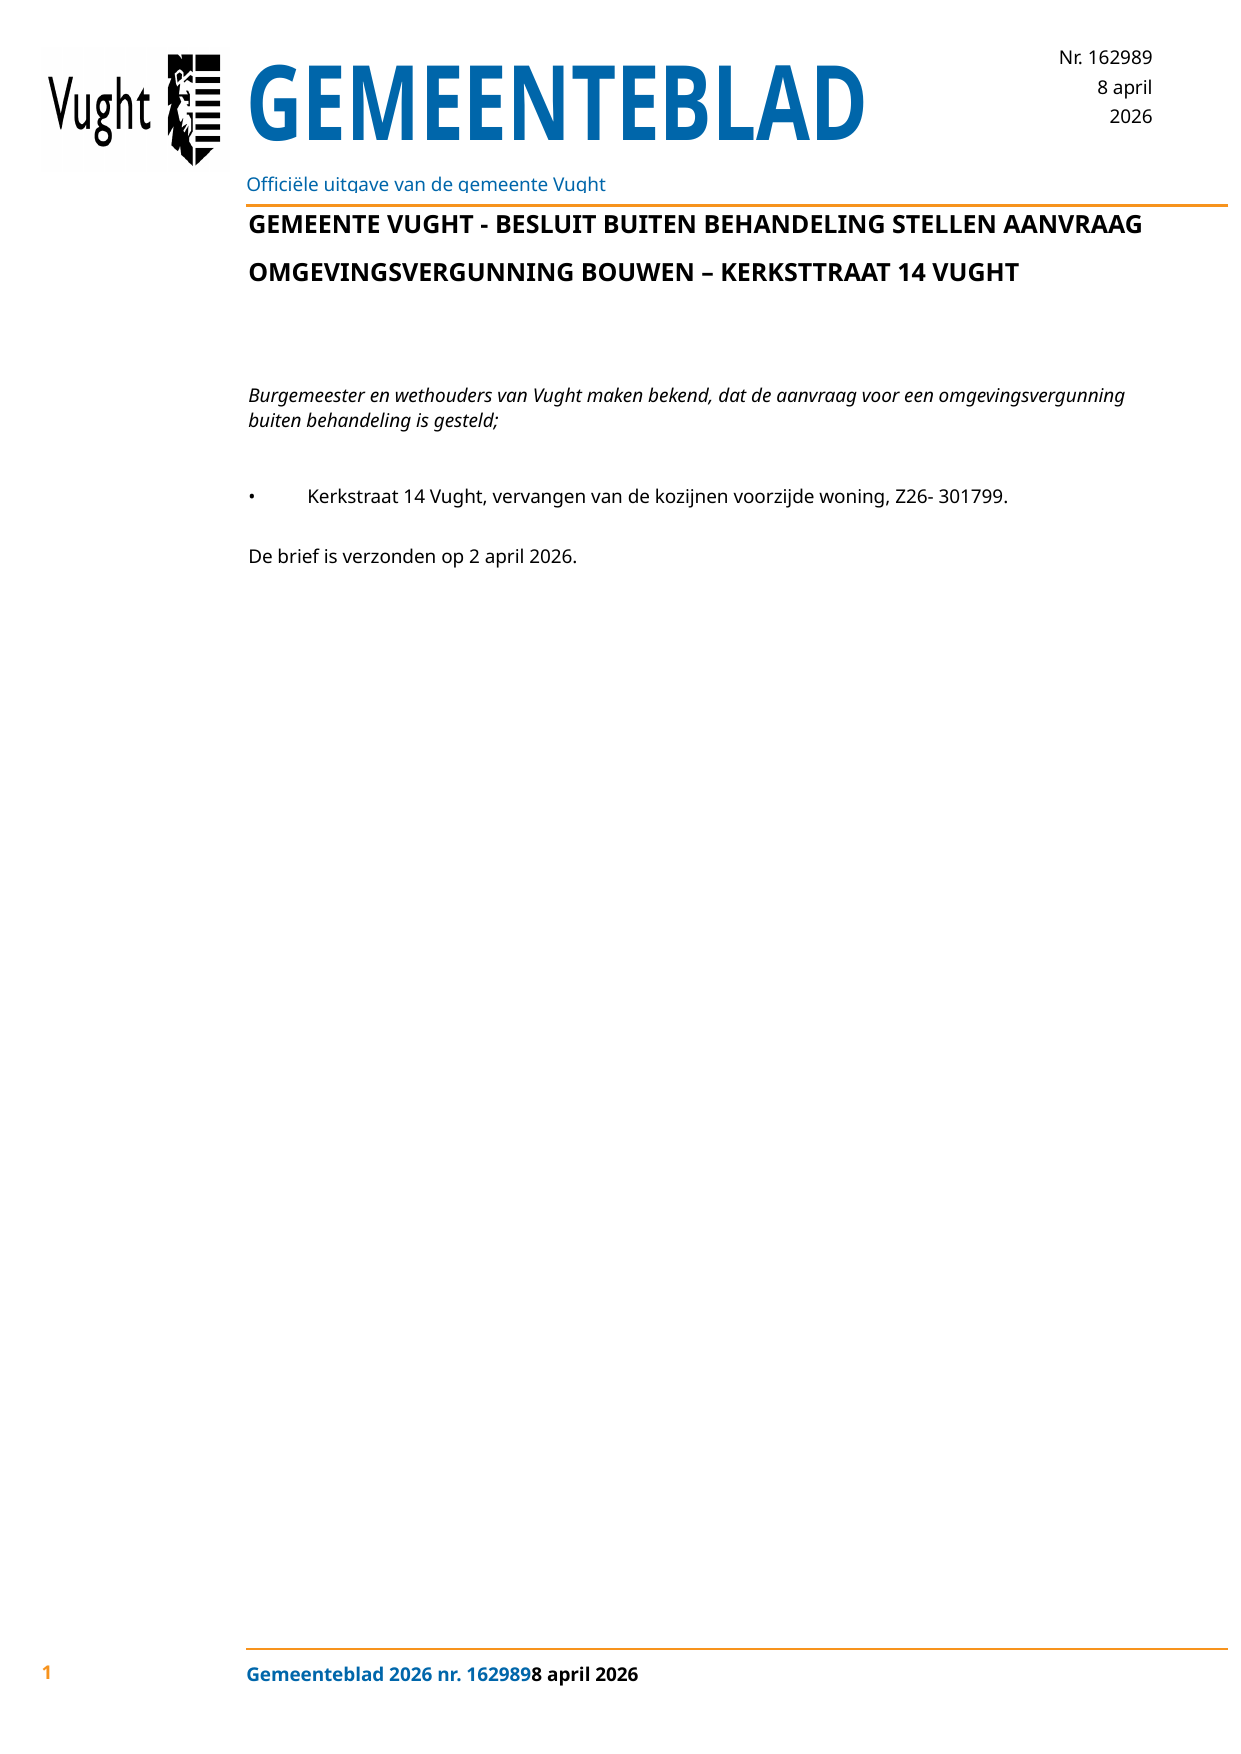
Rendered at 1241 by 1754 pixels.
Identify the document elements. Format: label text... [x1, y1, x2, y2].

list Kerkstraat 14 Vught, vervangen van de kozijnen voorzijde woning, Z26- 301799. [248, 484, 1152, 509]
text De brief is verzonden op 2 april 2026. [248, 543, 1152, 569]
text Burgemeester en wethouders van Vught maken bekend, dat de aanvraag voor een omgevingsvergunning buiten behandeling is gesteld; [248, 382, 1152, 433]
text GEMEENTE VUGHT - BESLUIT BUITEN BEHANDELING STELLEN AANVRAAG OMGEVINGSVERGUNNING BOUWEN – KERKSTTRAAT 14 VUGHT [248, 207, 1152, 288]
picture [41, 47, 231, 172]
